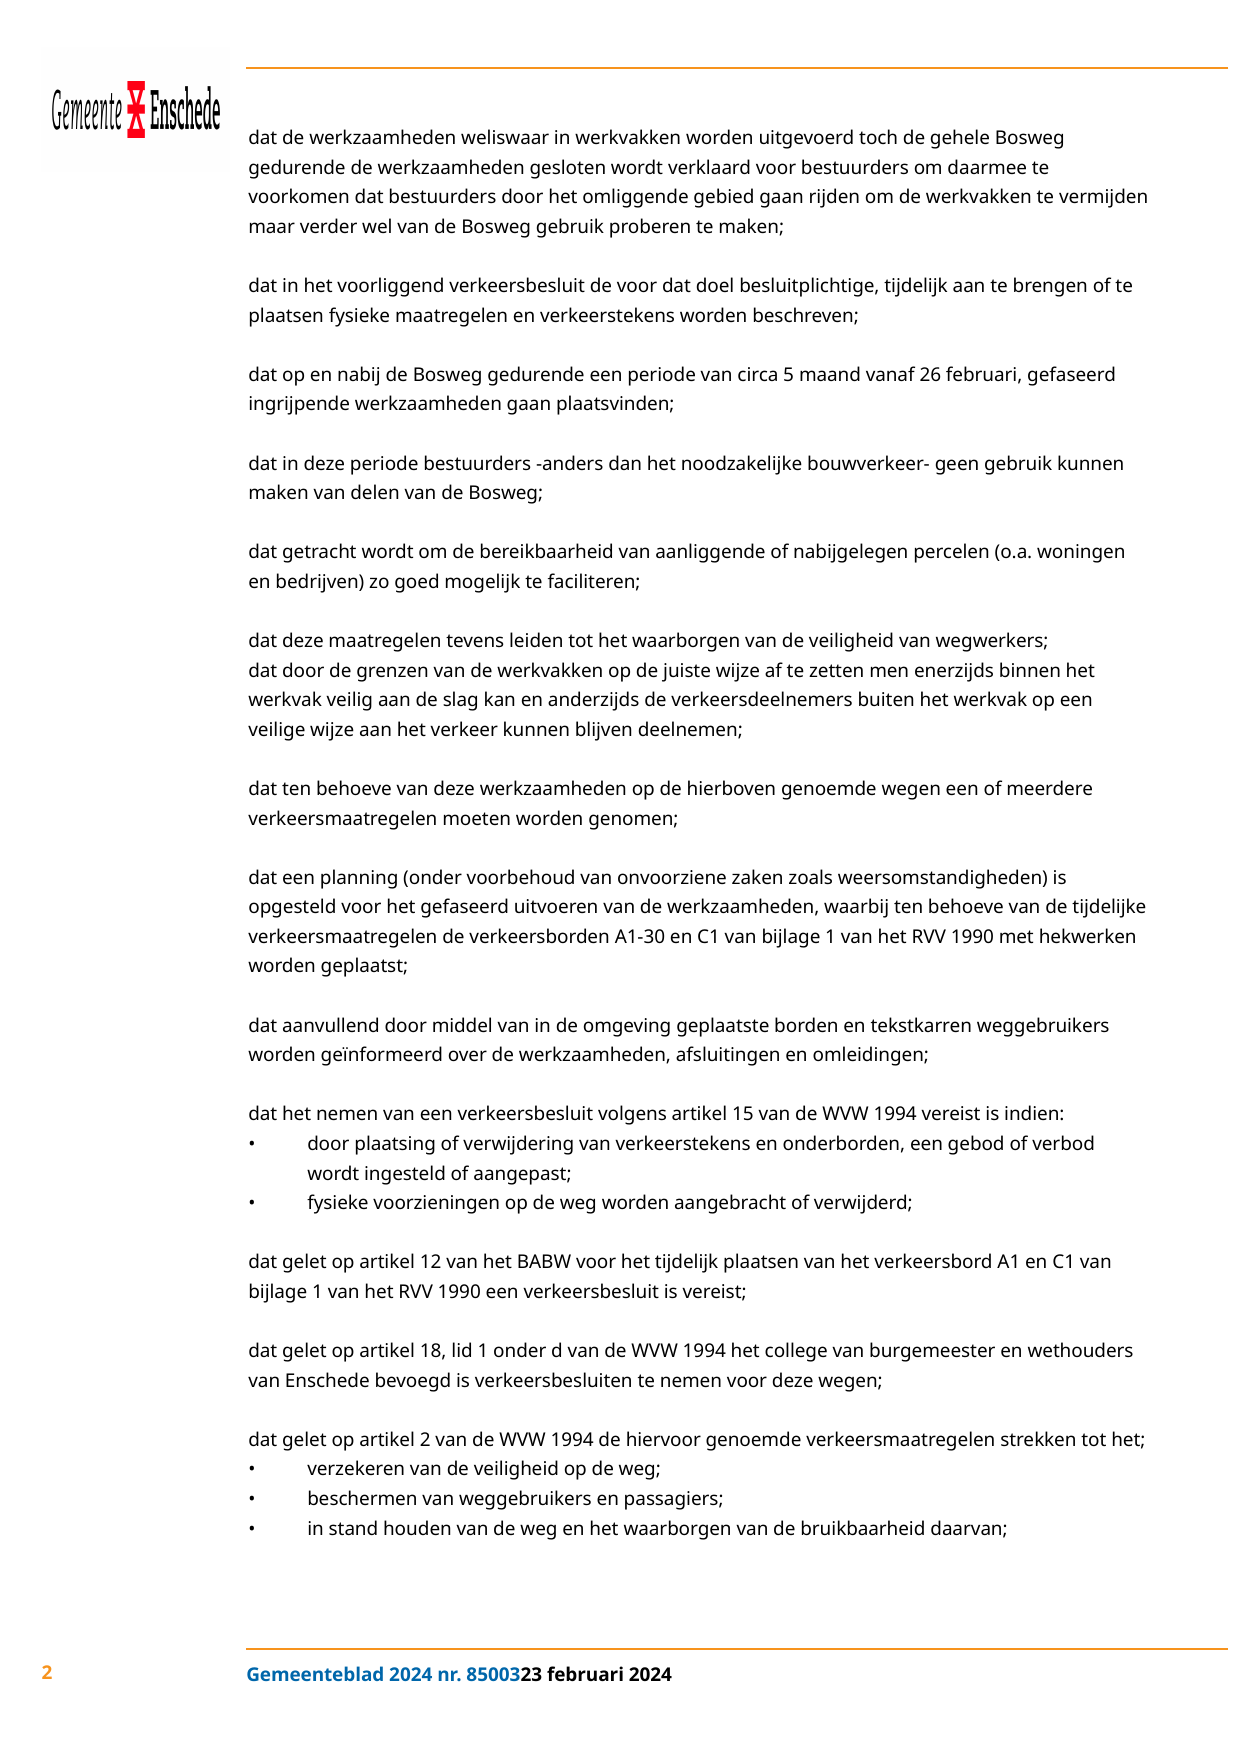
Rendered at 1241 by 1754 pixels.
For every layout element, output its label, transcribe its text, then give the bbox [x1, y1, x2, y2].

list beschermen van weggebruikers en passagiers; [248, 1485, 1152, 1511]
list door plaatsing of verwijdering van verkeerstekens en onderborden, een gebod of verbod wordt ingesteld of aangepast; [248, 1130, 1152, 1186]
text dat op en nabij de Bosweg gedurende een periode van circa 5 maand vanaf 26 februari, gefaseerd ingrijpende werkzaamheden gaan plaatsvinden; [248, 361, 1152, 416]
list fysieke voorzieningen op de weg worden aangebracht of verwijderd; [248, 1189, 1152, 1215]
picture [41, 47, 231, 172]
text dat deze maatregelen tevens leiden tot het waarborgen van de veiligheid van wegwerkers; [248, 627, 1152, 653]
text dat ten behoeve van deze werkzaamheden op de hierboven genoemde wegen een of meerdere verkeersmaatregelen moeten worden genomen; [248, 775, 1152, 831]
text dat een planning (onder voorbehoud van onvoorziene zaken zoals weersomstandigheden) is opgesteld voor het gefaseerd uitvoeren van de werkzaamheden, waarbij ten behoeve van de tijdelijke verkeersmaatregelen de verkeersborden A1-30 en C1 van bijlage 1 van het RVV 1990 met hekwerken worden geplaatst; [248, 864, 1152, 978]
text dat gelet op artikel 2 van de WVW 1994 de hiervoor genoemde verkeersmaatregelen strekken tot het; [248, 1426, 1152, 1452]
text dat de werkzaamheden weliswaar in werkvakken worden uitgevoerd toch de gehele Bosweg gedurende de werkzaamheden gesloten wordt verklaard voor bestuurders om daarmee te voorkomen dat bestuurders door het omliggende gebied gaan rijden om de werkvakken te vermijden maar verder wel van de Bosweg gebruik proberen te maken; [248, 124, 1152, 239]
text dat het nemen van een verkeersbesluit volgens artikel 15 van de WVW 1994 vereist is indien: [248, 1101, 1152, 1126]
text dat gelet op artikel 18, lid 1 onder d van de WVW 1994 het college van burgemeester en wethouders van Enschede bevoegd is verkeersbesluiten te nemen voor deze wegen; [248, 1337, 1152, 1393]
text dat in het voorliggend verkeersbesluit de voor dat doel besluitplichtige, tijdelijk aan te brengen of te plaatsen fysieke maatregelen en verkeerstekens worden beschreven; [248, 272, 1152, 328]
list verzekeren van de veiligheid op de weg; [248, 1456, 1152, 1481]
text dat aanvullend door middel van in de omgeving geplaatste borden en tekstkarren weggebruikers worden geïnformeerd over de werkzaamheden, afsluitingen en omleidingen; [248, 1012, 1152, 1067]
text dat getracht wordt om de bereikbaarheid van aanliggende of nabijgelegen percelen (o.a. woningen en bedrijven) zo goed mogelijk te faciliteren; [248, 538, 1152, 594]
list in stand houden van de weg en het waarborgen van de bruikbaarheid daarvan; [248, 1515, 1152, 1541]
text dat door de grenzen van de werkvakken op de juiste wijze af te zetten men enerzijds binnen het werkvak veilig aan de slag kan en anderzijds de verkeersdeelnemers buiten het werkvak op een veilige wijze aan het verkeer kunnen blijven deelnemen; [248, 657, 1152, 742]
text dat in deze periode bestuurders -anders dan het noodzakelijke bouwverkeer- geen gebruik kunnen maken van delen van de Bosweg; [248, 450, 1152, 505]
text dat gelet op artikel 12 van het BABW voor het tijdelijk plaatsen van het verkeersbord A1 en C1 van bijlage 1 van het RVV 1990 een verkeersbesluit is vereist; [248, 1248, 1152, 1304]
